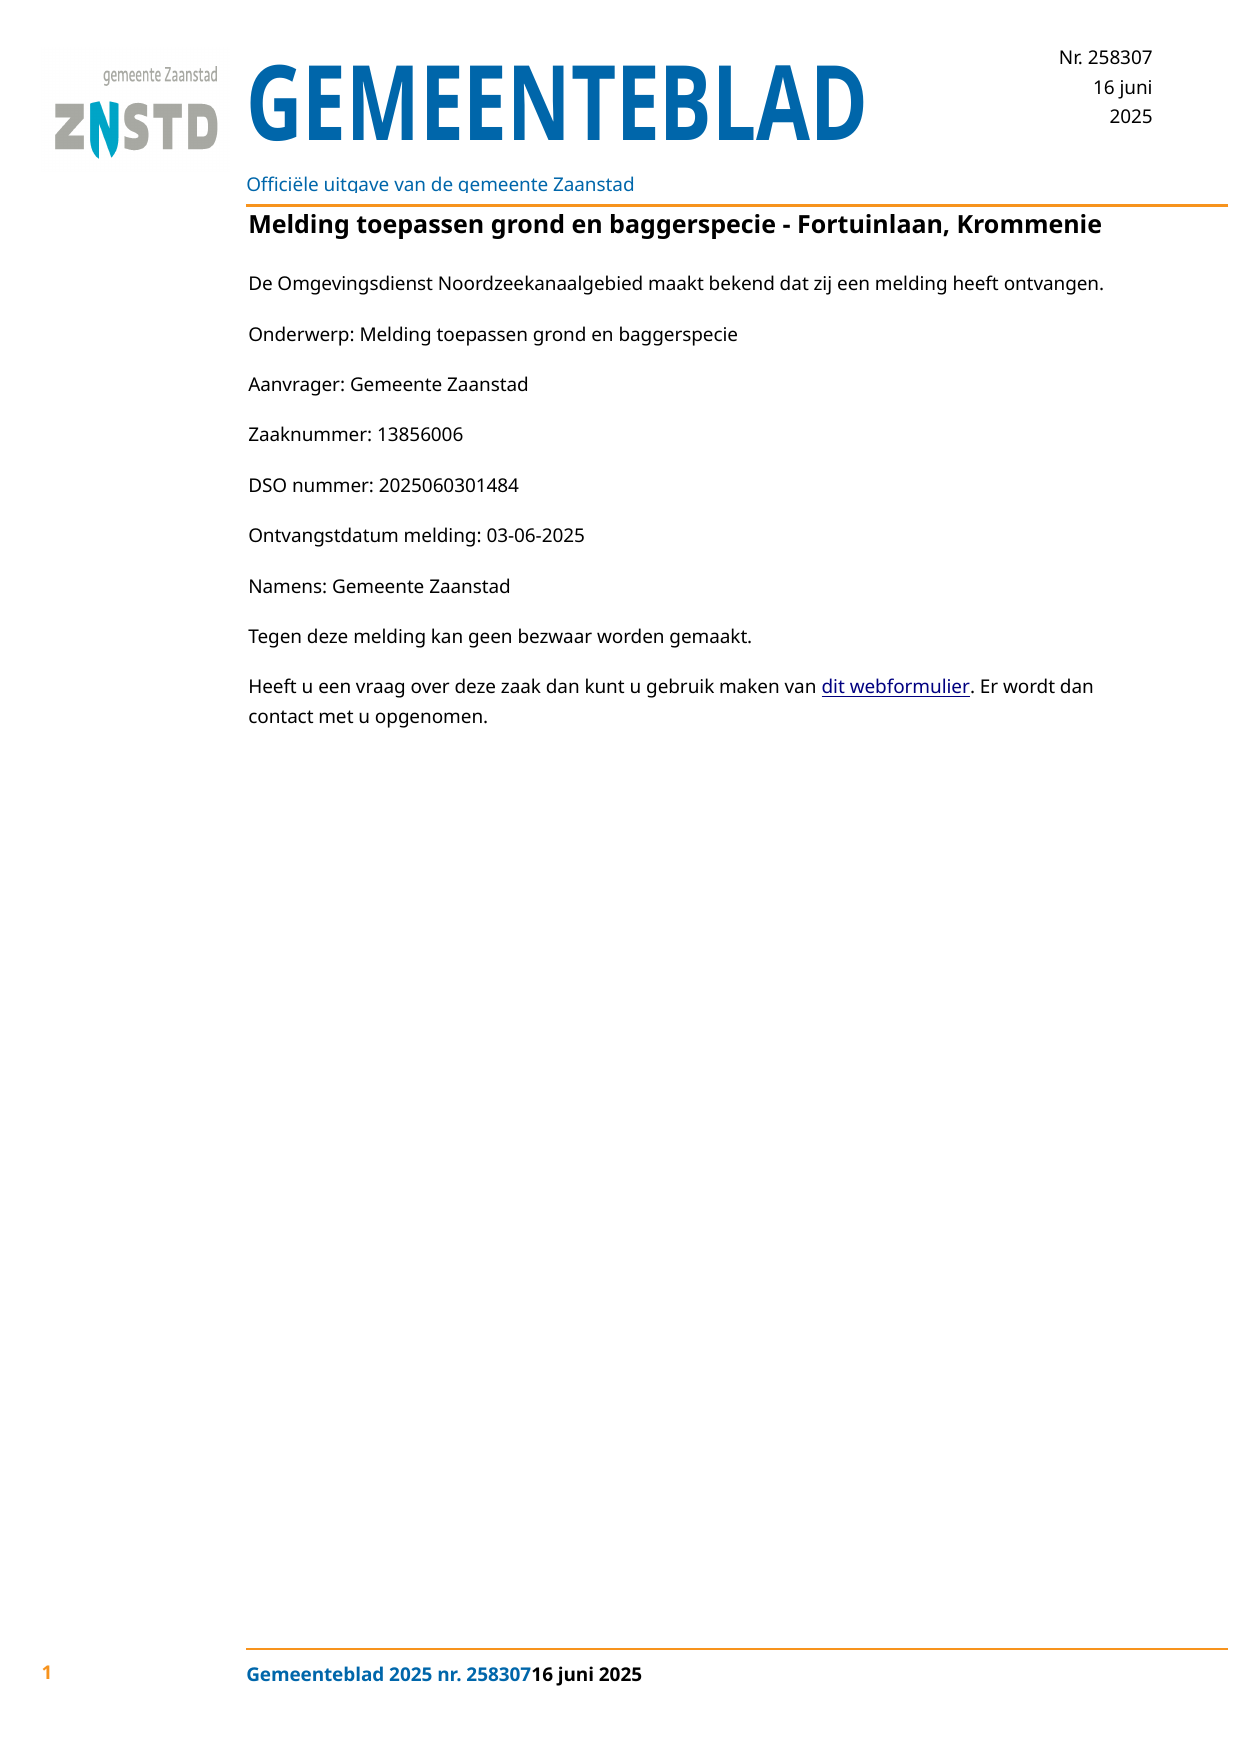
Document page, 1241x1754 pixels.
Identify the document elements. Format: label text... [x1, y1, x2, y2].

text Namens: Gemeente Zaanstad [248, 573, 1152, 598]
text Ontvangstdatum melding: 03-06-2025 [248, 522, 1152, 548]
text DSO nummer: 2025060301484 [248, 472, 1152, 498]
text Onderwerp: Melding toepassen grond en baggerspecie [248, 321, 1152, 346]
text De Omgevingsdienst Noordzeekanaalgebied maakt bekend dat zij een melding heeft ontvangen. [248, 270, 1152, 296]
text Tegen deze melding kan geen bezwaar worden gemaakt. [248, 623, 1152, 649]
text Melding toepassen grond en baggerspecie - Fortuinlaan, Krommenie [248, 207, 1152, 241]
text Zaaknummer: 13856006 [248, 422, 1152, 447]
text Heeft u een vraag over deze zaak dan kunt u gebruik maken van dit webformulier. Er wordt dan contact met u opgenomen. [248, 674, 1152, 729]
text Aanvrager: Gemeente Zaanstad [248, 371, 1152, 397]
picture [41, 47, 231, 172]
